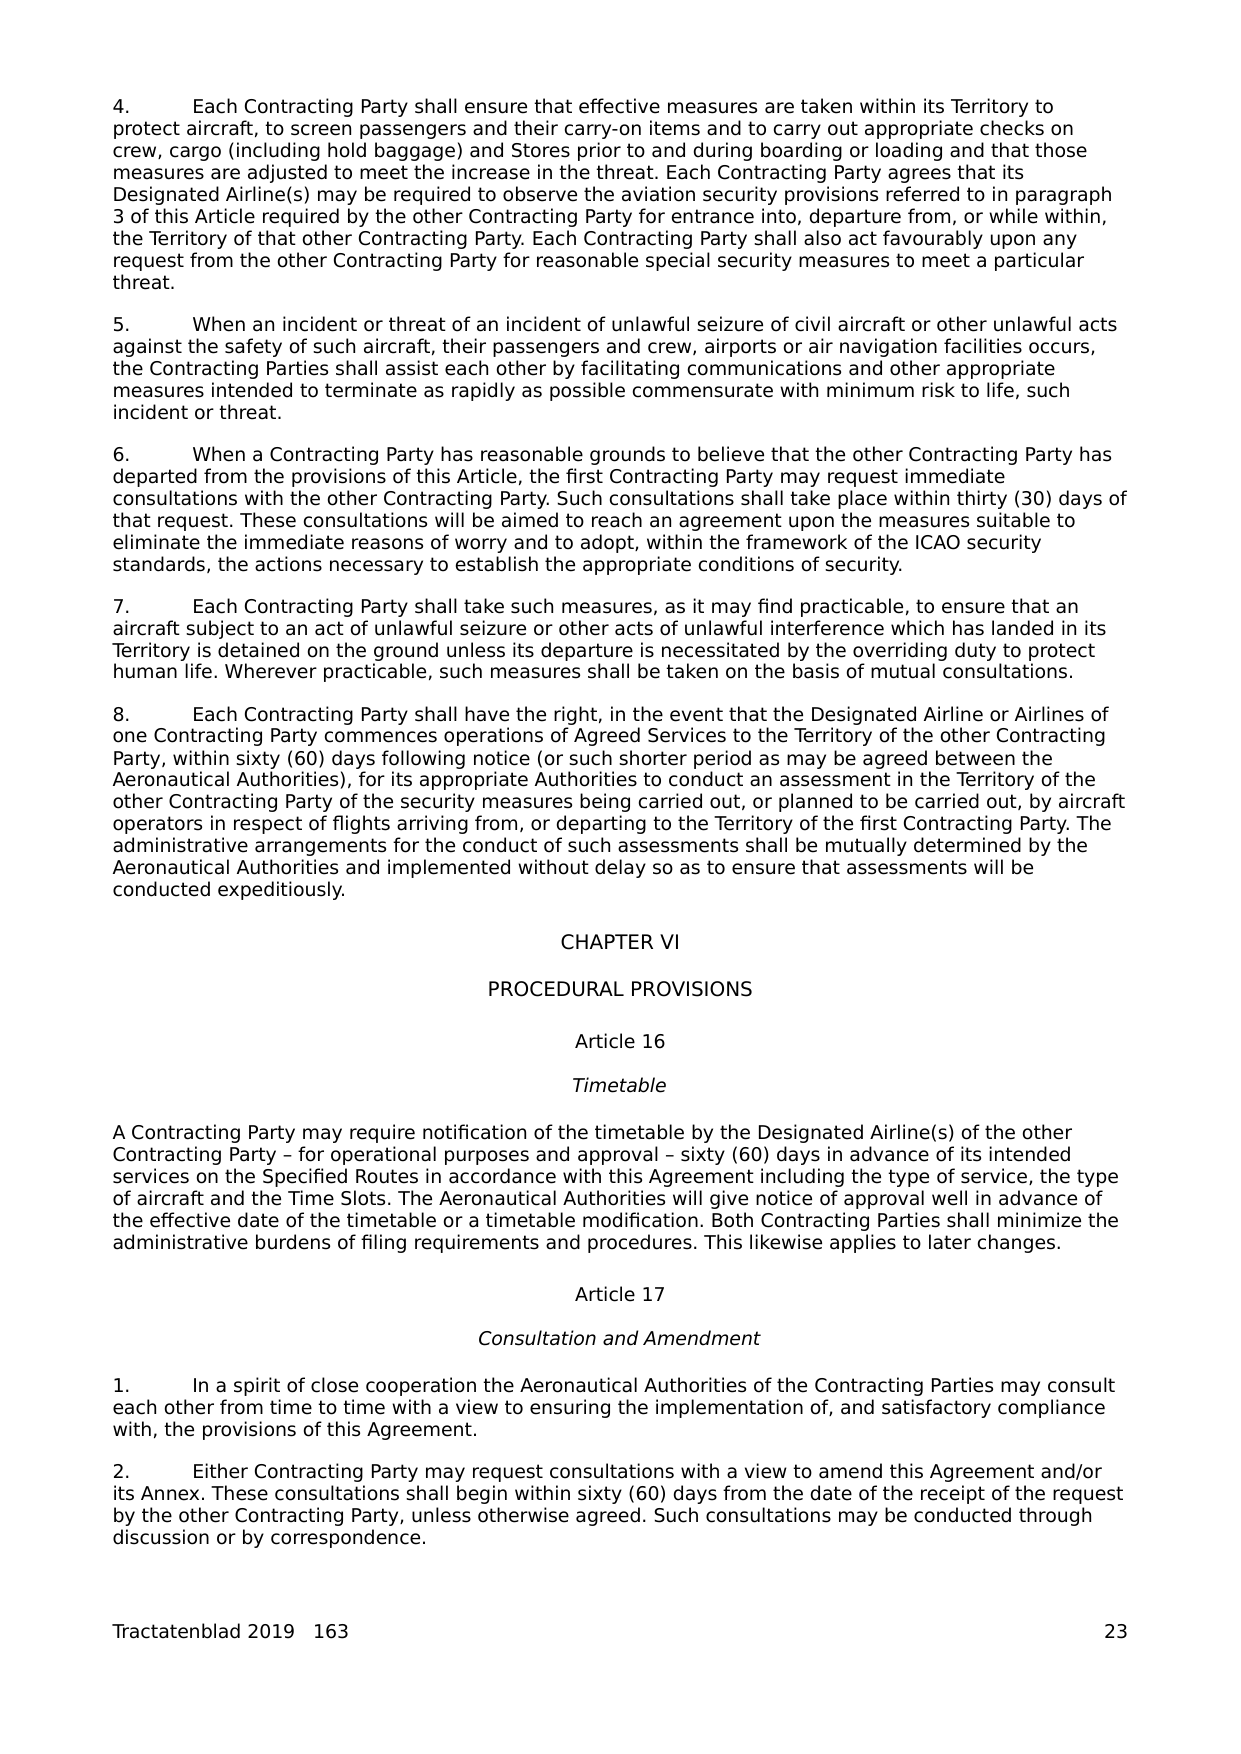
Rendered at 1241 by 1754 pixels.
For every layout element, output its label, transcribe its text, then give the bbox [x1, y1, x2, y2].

text A Contracting Party may require notification of the timetable by the Designated Airline(s) of the other Contracting Party – for operational purposes and approval – sixty (60) days in advance of its intended services on the Specified Routes in accordance with this Agreement including the type of service, the type of aircraft and the Time Slots. The Aeronautical Authorities will give notice of approval well in advance of the effective date of the timetable or a timetable modification. Both Contracting Parties shall minimize the administrative burdens of filing requirements and procedures. This likewise applies to later changes. [112, 1122, 1128, 1254]
text 7. Each Contracting Party shall take such measures, as it may find practicable, to ensure that an aircraft subject to an act of unlawful seizure or other acts of unlawful interference which has landed in its Territory is detained on the ground unless its departure is necessitated by the overriding duty to protect human life. Wherever practicable, such measures shall be taken on the basis of mutual consultations. [112, 596, 1128, 683]
text 1. In a spirit of close cooperation the Aeronautical Authorities of the Contracting Parties may consult each other from time to time with a view to ensuring the implementation of, and satisfactory compliance with, the provisions of this Agreement. [112, 1375, 1128, 1441]
text 8. Each Contracting Party shall have the right, in the event that the Designated Airline or Airlines of one Contracting Party commences operations of Agreed Services to the Territory of the other Contracting Party, within sixty (60) days following notice (or such shorter period as may be agreed between the Aeronautical Authorities), for its appropriate Authorities to conduct an assessment in the Territory of the other Contracting Party of the security measures being carried out, or planned to be carried out, by aircraft operators in respect of flights arriving from, or departing to the Territory of the first Contracting Party. The administrative arrangements for the conduct of such assessments shall be mutually determined by the Aeronautical Authorities and implemented without delay so as to ensure that assessments will be conducted expeditiously. [112, 703, 1128, 901]
subtitle CHAPTER VI PROCEDURAL PROVISIONS [112, 931, 1128, 1001]
text 5. When an incident or threat of an incident of unlawful seizure of civil aircraft or other unlawful acts against the safety of such aircraft, their passengers and crew, airports or air navigation facilities occurs, the Contracting Parties shall assist each other by facilitating communications and other appropriate measures intended to terminate as rapidly as possible commensurate with minimum risk to life, such incident or threat. [112, 314, 1128, 424]
text 6. When a Contracting Party has reasonable grounds to believe that the other Contracting Party has departed from the provisions of this Article, the first Contracting Party may request immediate consultations with the other Contracting Party. Such consultations shall take place within thirty (30) days of that request. These consultations will be aimed to reach an agreement upon the measures suitable to eliminate the immediate reasons of worry and to adopt, within the framework of the ICAO security standards, the actions necessary to establish the appropriate conditions of security. [112, 444, 1128, 576]
text 4. Each Contracting Party shall ensure that effective measures are taken within its Territory to protect aircraft, to screen passengers and their carry-on items and to carry out appropriate checks on crew, cargo (including hold baggage) and Stores prior to and during boarding or loading and that those measures are adjusted to meet the increase in the threat. Each Contracting Party agrees that its Designated Airline(s) may be required to observe the aviation security provisions referred to in paragraph 3 of this Article required by the other Contracting Party for entrance into, departure from, or while within, the Territory of that other Contracting Party. Each Contracting Party shall also act favourably upon any request from the other Contracting Party for reasonable special security measures to meet a particular threat. [112, 96, 1128, 294]
subtitle Article 16 Timetable [112, 1031, 1128, 1097]
subtitle Article 17 Consultation and Amendment [112, 1284, 1128, 1350]
text 2. Either Contracting Party may request consultations with a view to amend this Agreement and/or its Annex. These consultations shall begin within sixty (60) days from the date of the receipt of the request by the other Contracting Party, unless otherwise agreed. Such consultations may be conducted through discussion or by correspondence. [112, 1461, 1128, 1549]
